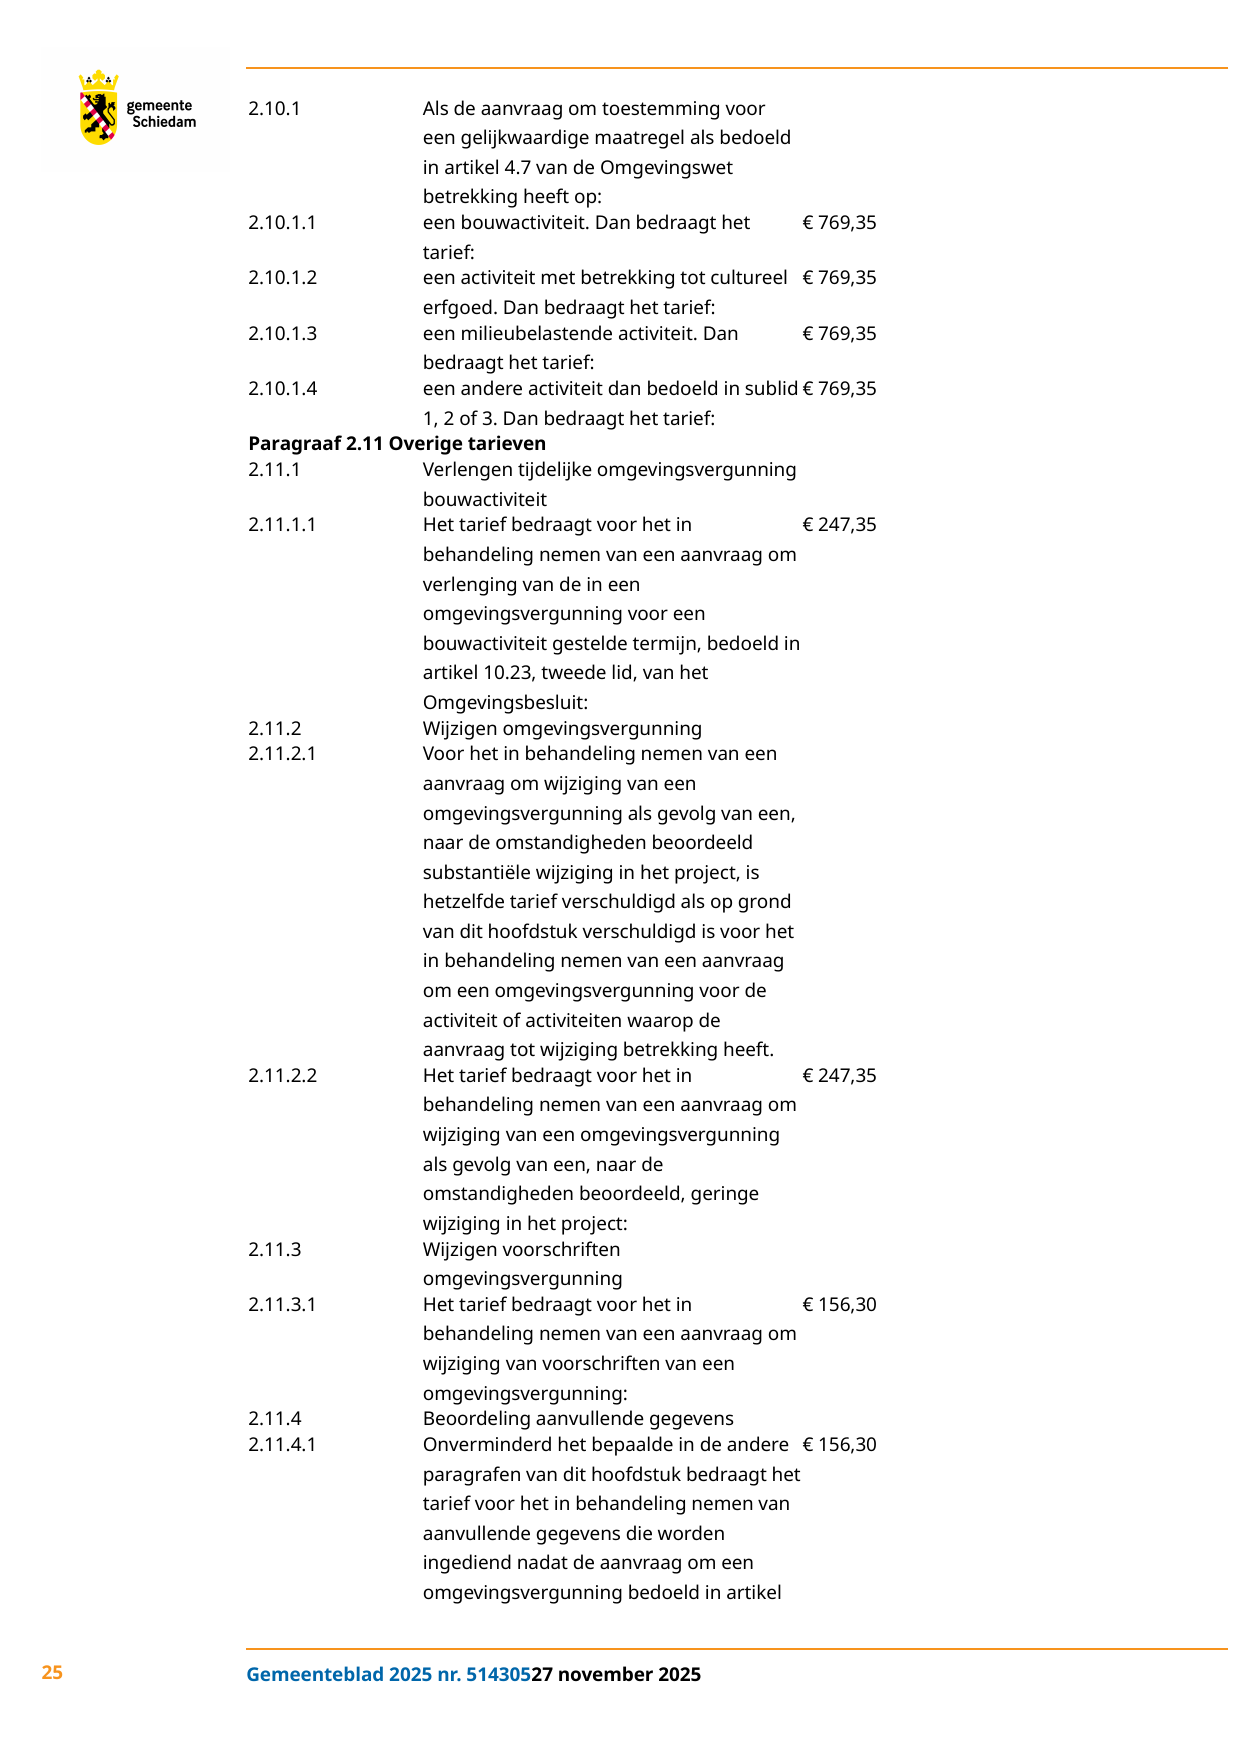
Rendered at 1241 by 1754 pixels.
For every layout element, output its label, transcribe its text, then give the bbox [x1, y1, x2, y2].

table_cell een bouwactiviteit. Dan bedraagt het tarief: [423, 209, 802, 264]
table_cell € 769,35 [802, 320, 977, 375]
table_cell [977, 1062, 1152, 1236]
table_cell [977, 375, 1152, 431]
table_cell [977, 512, 1152, 715]
table_cell [977, 265, 1152, 320]
table_cell 2.11.4.1 [248, 1431, 423, 1605]
table_cell € 769,35 [802, 375, 977, 431]
table_cell 2.11.3.1 [248, 1291, 423, 1406]
table_cell [802, 95, 977, 209]
table_cell [977, 741, 1152, 1062]
table_cell Paragraaf 2.11 Overige tarieven [248, 431, 1152, 456]
table_cell € 247,35 [802, 512, 977, 715]
table_cell Het tarief bedraagt voor het in behandeling nemen van een aanvraag om wijziging van een omgevingsvergunning als gevolg van een, naar de omstandigheden beoordeeld, geringe wijziging in het project: [423, 1062, 802, 1236]
table_cell [802, 1406, 977, 1431]
table_cell [977, 95, 1152, 209]
table_cell Beoordeling aanvullende gegevens [423, 1406, 802, 1431]
table_cell 2.11.3 [248, 1236, 423, 1291]
table_cell [977, 1406, 1152, 1431]
table_cell 2.11.2.1 [248, 741, 423, 1062]
table_cell [802, 1236, 977, 1291]
table_cell [802, 456, 977, 512]
table_cell Onverminderd het bepaalde in de andere paragrafen van dit hoofdstuk bedraagt het tarief voor het in behandeling nemen van aanvullende gegevens die worden ingediend nadat de aanvraag om een omgevingsvergunning bedoeld in artikel [423, 1431, 802, 1605]
table_cell € 247,35 [802, 1062, 977, 1236]
table_cell € 769,35 [802, 265, 977, 320]
table_cell € 769,35 [802, 209, 977, 264]
table_cell Wijzigen voorschriften omgevingsvergunning [423, 1236, 802, 1291]
table_cell 2.11.2 [248, 715, 423, 741]
table_cell Voor het in behandeling nemen van een aanvraag om wijziging van een omgevingsvergunning als gevolg van een, naar de omstandigheden beoordeeld substantiële wijziging in het project, is hetzelfde tarief verschuldigd als op grond van dit hoofdstuk verschuldigd is voor het in behandeling nemen van een aanvraag om een omgevingsvergunning voor de activiteit of activiteiten waarop de aanvraag tot wijziging betrekking heeft. [423, 741, 802, 1062]
table_cell 2.11.1.1 [248, 512, 423, 715]
table_cell Als de aanvraag om toestemming voor een gelijkwaardige maatregel als bedoeld in artikel 4.7 van de Omgevingswet betrekking heeft op: [423, 95, 802, 209]
table_cell Wijzigen omgevingsvergunning [423, 715, 802, 741]
table_cell Het tarief bedraagt voor het in behandeling nemen van een aanvraag om verlenging van de in een omgevingsvergunning voor een bouwactiviteit gestelde termijn, bedoeld in artikel 10.23, tweede lid, van het Omgevingsbesluit: [423, 512, 802, 715]
table_cell [977, 456, 1152, 512]
table_cell 2.11.1 [248, 456, 423, 512]
table_cell [977, 320, 1152, 375]
table_cell [977, 209, 1152, 264]
table_cell 2.10.1.2 [248, 265, 423, 320]
table_cell Verlengen tijdelijke omgevingsvergunning bouwactiviteit [423, 456, 802, 512]
table_cell 2.10.1.1 [248, 209, 423, 264]
table_cell [977, 1236, 1152, 1291]
table_cell een activiteit met betrekking tot cultureel erfgoed. Dan bedraagt het tarief: [423, 265, 802, 320]
picture [41, 47, 231, 172]
table_cell [977, 1291, 1152, 1406]
table_cell 2.11.4 [248, 1406, 423, 1431]
table_cell € 156,30 [802, 1431, 977, 1605]
table_cell [977, 1431, 1152, 1605]
table_cell 2.10.1.4 [248, 375, 423, 431]
table_cell [977, 715, 1152, 741]
table_cell [802, 741, 977, 1062]
table_cell een milieubelastende activiteit. Dan bedraagt het tarief: [423, 320, 802, 375]
table_cell 2.10.1.3 [248, 320, 423, 375]
table_cell een andere activiteit dan bedoeld in sublid 1, 2 of 3. Dan bedraagt het tarief: [423, 375, 802, 431]
table_cell 2.11.2.2 [248, 1062, 423, 1236]
table_cell 2.10.1 [248, 95, 423, 209]
table_cell [802, 715, 977, 741]
table_cell Het tarief bedraagt voor het in behandeling nemen van een aanvraag om wijziging van voorschriften van een omgevingsvergunning: [423, 1291, 802, 1406]
table_cell € 156,30 [802, 1291, 977, 1406]
